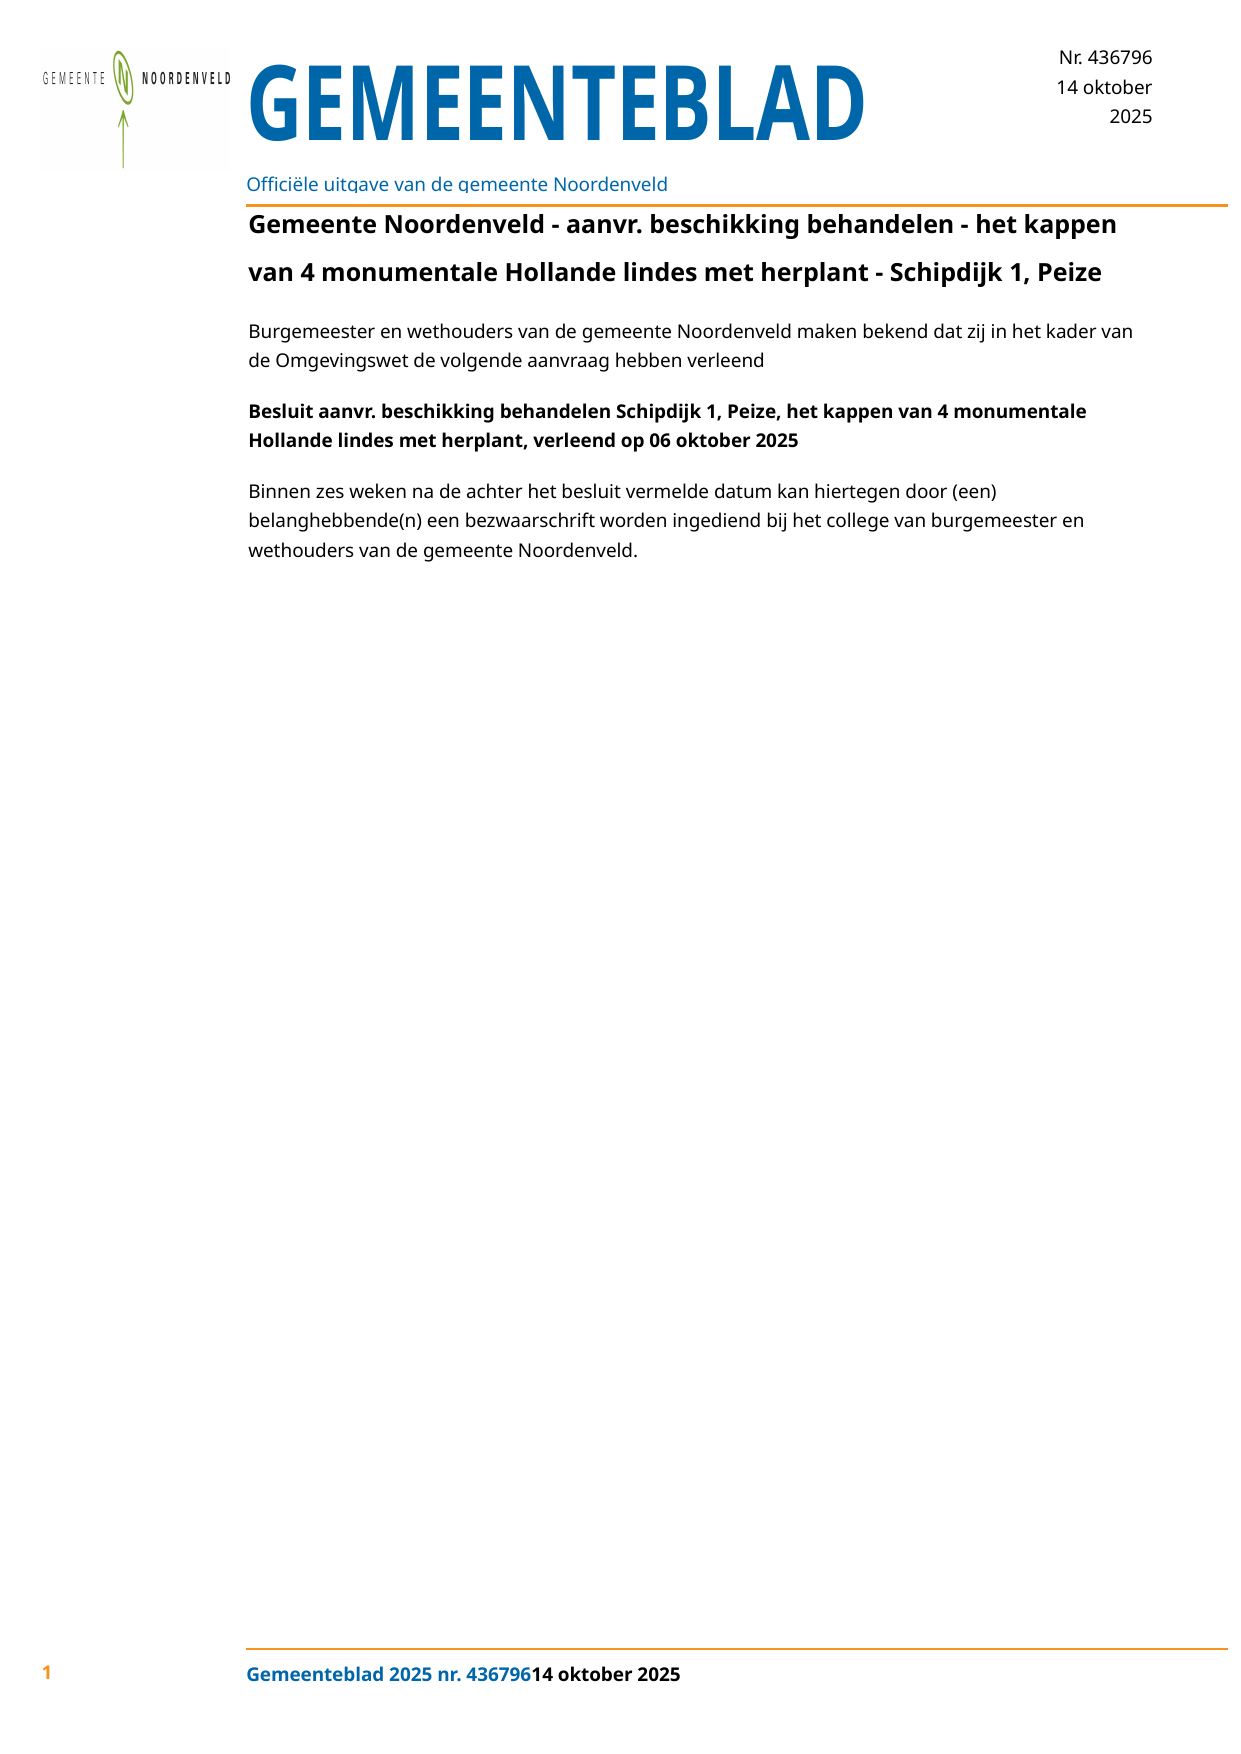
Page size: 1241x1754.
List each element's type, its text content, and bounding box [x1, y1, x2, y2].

text Gemeente Noordenveld - aanvr. beschikking behandelen - het kappen van 4 monumentale Hollande lindes met herplant - Schipdijk 1, Peize [248, 207, 1152, 288]
text Besluit aanvr. beschikking behandelen Schipdijk 1, Peize, het kappen van 4 monumentale Hollande lindes met herplant, verleend op 06 oktober 2025 [248, 398, 1152, 453]
picture [41, 47, 231, 172]
text Binnen zes weken na de achter het besluit vermelde datum kan hiertegen door (een) belanghebbende(n) een bezwaarschrift worden ingediend bij het college van burgemeester en wethouders van de gemeente Noordenveld. [248, 478, 1152, 563]
text Burgemeester en wethouders van de gemeente Noordenveld maken bekend dat zij in het kader van de Omgevingswet de volgende aanvraag hebben verleend [248, 318, 1152, 373]
